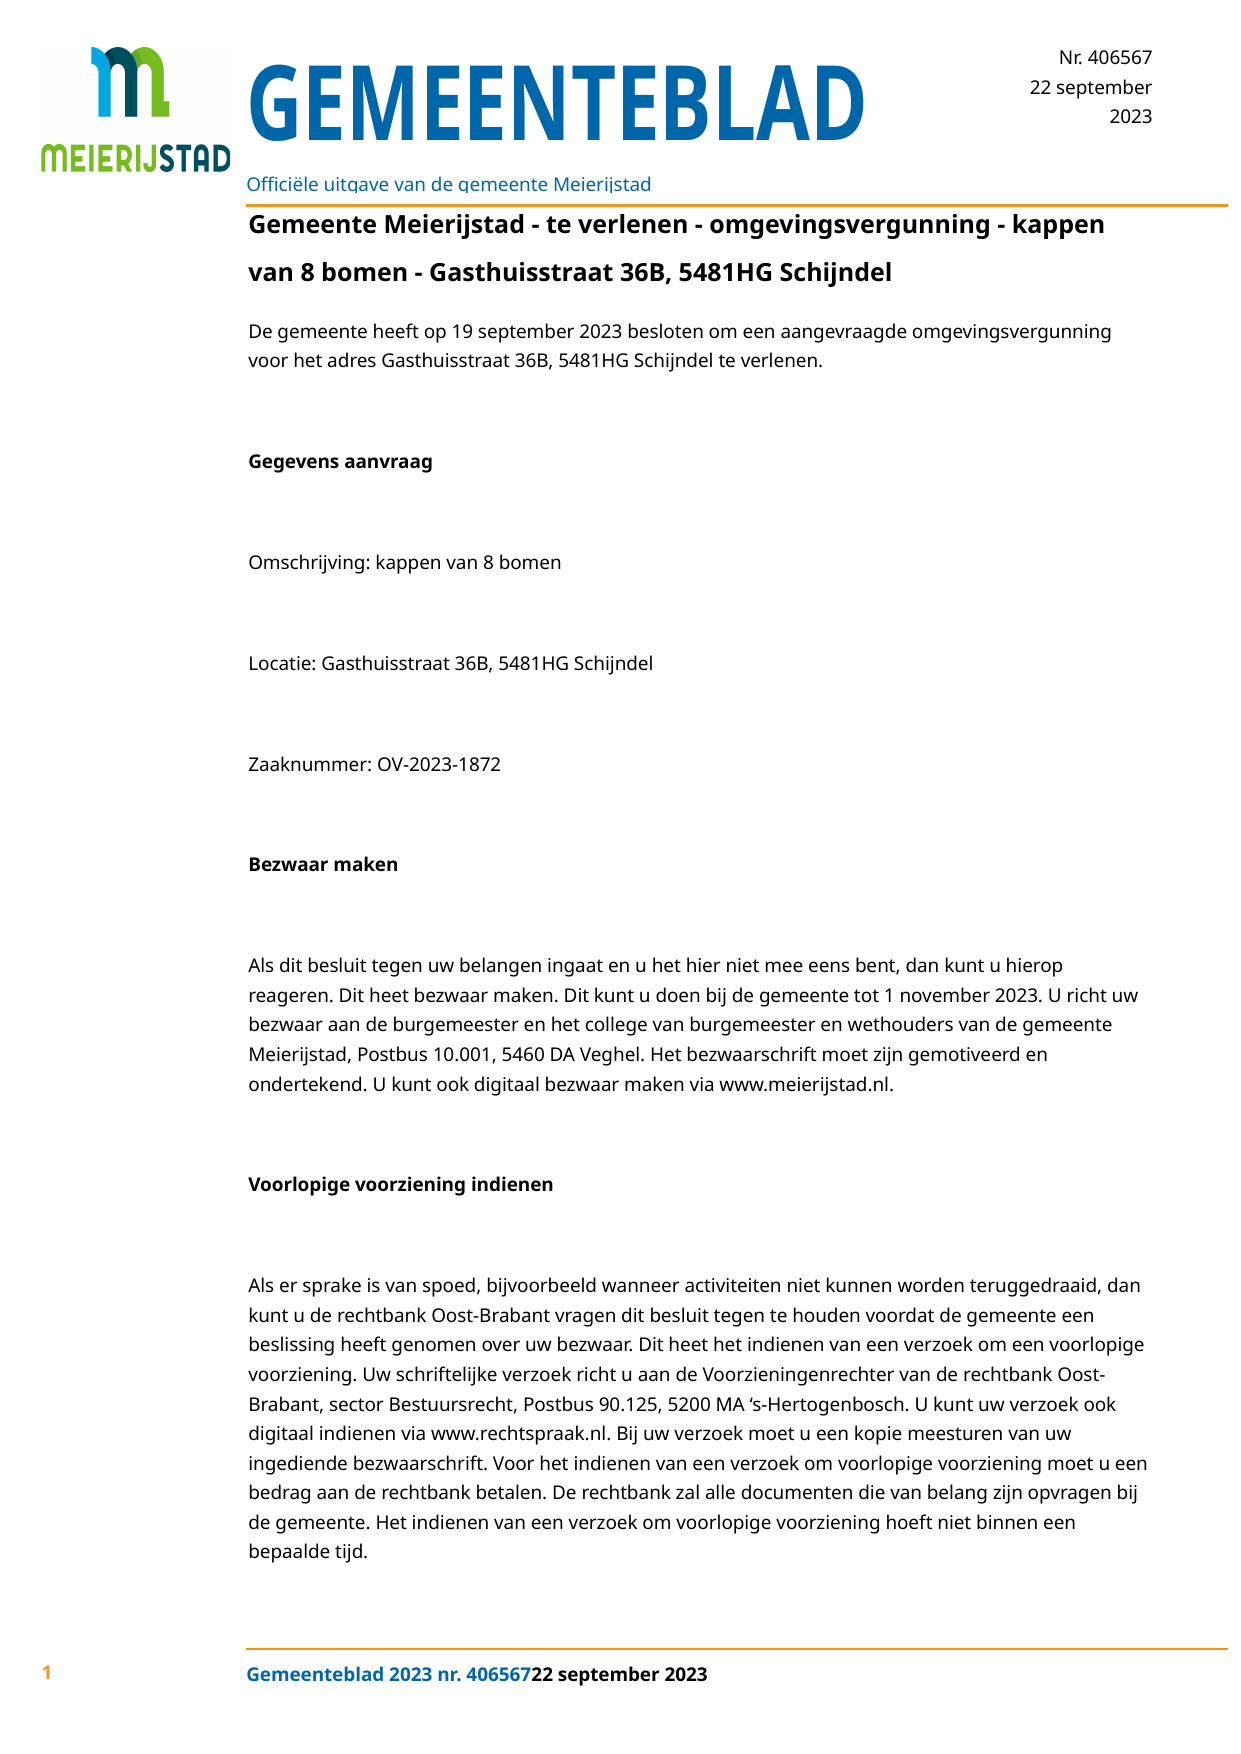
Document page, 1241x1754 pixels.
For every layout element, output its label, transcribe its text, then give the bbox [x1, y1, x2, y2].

text Locatie: Gasthuisstraat 36B, 5481HG Schijndel [248, 650, 1152, 676]
text Gemeente Meierijstad - te verlenen - omgevingsvergunning - kappen van 8 bomen - Gasthuisstraat 36B, 5481HG Schijndel [248, 207, 1152, 288]
picture [41, 47, 231, 172]
text Gegevens aanvraag [248, 448, 1152, 474]
text Als er sprake is van spoed, bijvoorbeeld wanneer activiteiten niet kunnen worden teruggedraaid, dan kunt u de rechtbank Oost-Brabant vragen dit besluit tegen te houden voordat de gemeente een beslissing heeft genomen over uw bezwaar. Dit heet het indienen van een verzoek om een voorlopige voorziening. Uw schriftelijke verzoek richt u aan de Voorzieningenrechter van de rechtbank Oost-Brabant, sector Bestuursrecht, Postbus 90.125, 5200 MA ‘s-Hertogenbosch. U kunt uw verzoek ook digitaal indienen via www.rechtspraak.nl. Bij uw verzoek moet u een kopie meesturen van uw ingediende bezwaarschrift. Voor het indienen van een verzoek om voorlopige voorziening moet u een bedrag aan de rechtbank betalen. De rechtbank zal alle documenten die van belang zijn opvragen bij de gemeente. Het indienen van een verzoek om voorlopige voorziening hoeft niet binnen een bepaalde tijd. [248, 1272, 1152, 1564]
text De gemeente heeft op 19 september 2023 besloten om een aangevraagde omgevingsvergunning voor het adres Gasthuisstraat 36B, 5481HG Schijndel te verlenen. [248, 318, 1152, 373]
text Omschrijving: kappen van 8 bomen [248, 549, 1152, 575]
text Als dit besluit tegen uw belangen ingaat en u het hier niet mee eens bent, dan kunt u hierop reageren. Dit heet bezwaar maken. Dit kunt u doen bij de gemeente tot 1 november 2023. U richt uw bezwaar aan de burgemeester en het college van burgemeester en wethouders van de gemeente Meierijstad, Postbus 10.001, 5460 DA Veghel. Het bezwaarschrift moet zijn gemotiveerd en ondertekend. U kunt ook digitaal bezwaar maken via www.meierijstad.nl. [248, 952, 1152, 1097]
text Bezwaar maken [248, 852, 1152, 877]
text Zaaknummer: OV-2023-1872 [248, 751, 1152, 777]
text Voorlopige voorziening indienen [248, 1172, 1152, 1197]
